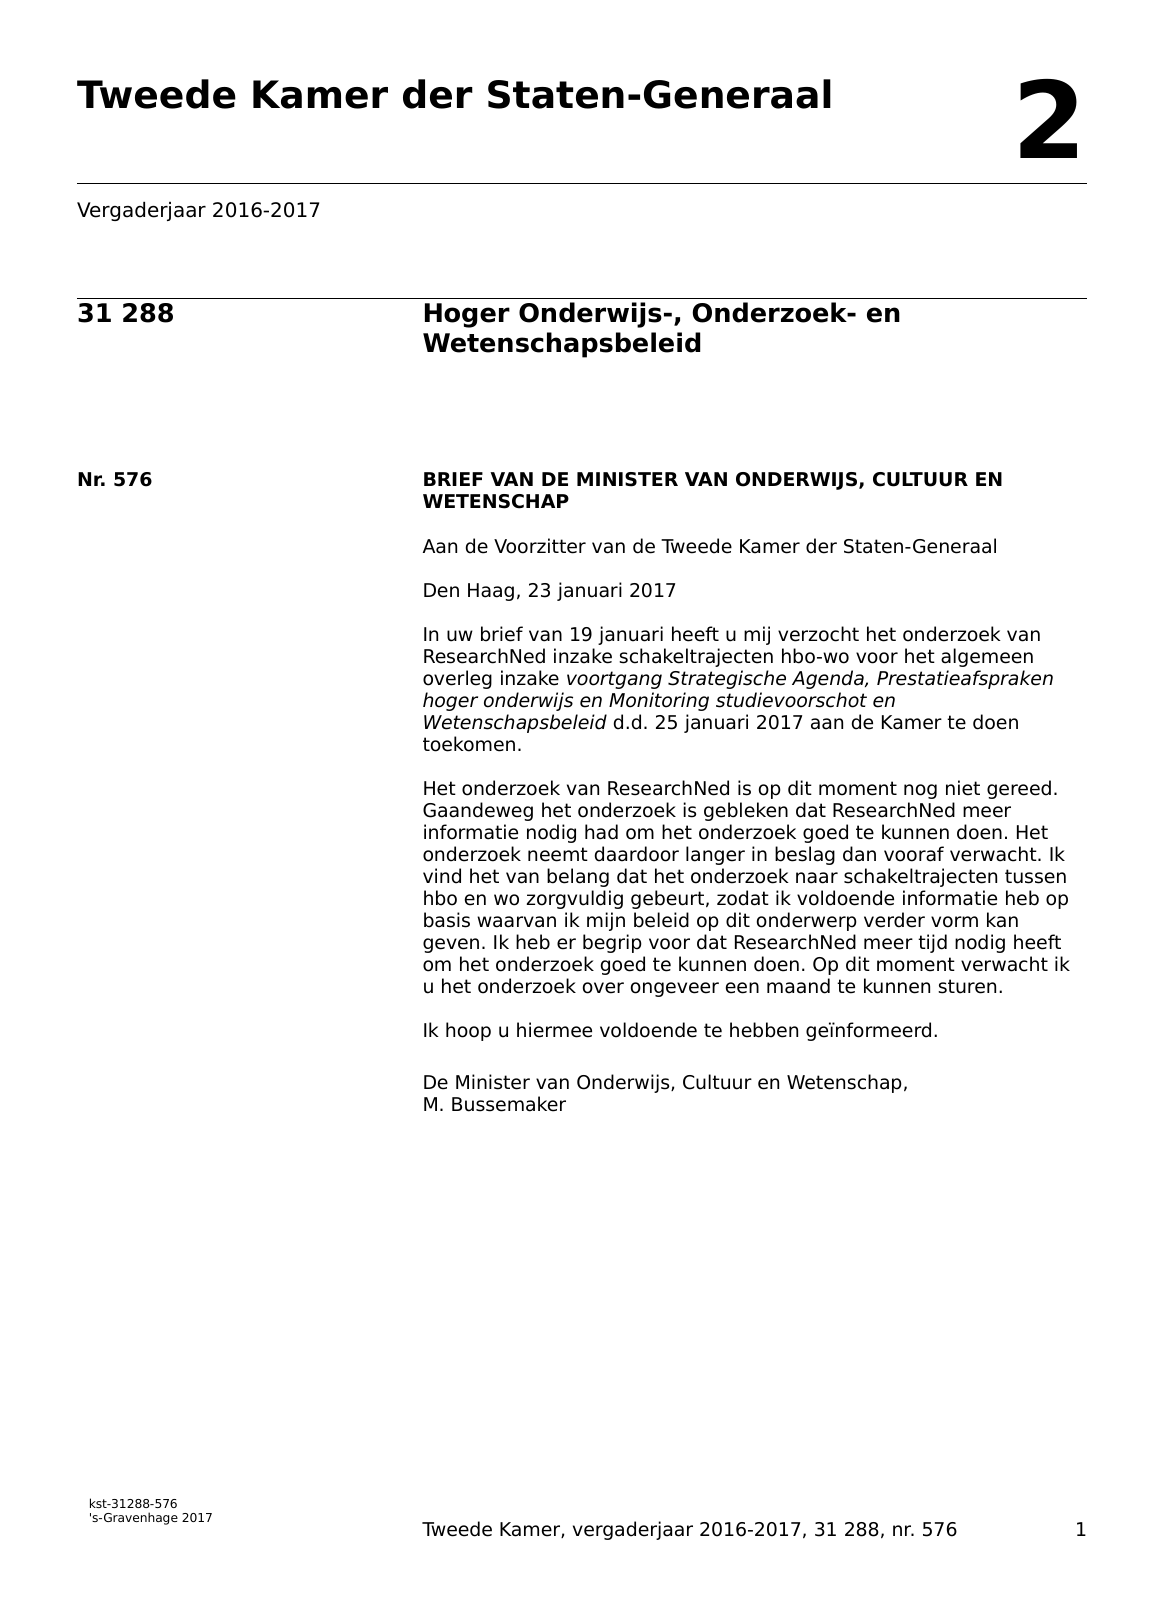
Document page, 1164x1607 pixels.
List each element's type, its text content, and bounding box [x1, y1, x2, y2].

text 's-Gravenhage 2017 [88, 1511, 323, 1525]
text De Minister van Onderwijs, Cultuur en Wetenschap, M. Bussemaker [422, 1072, 1087, 1116]
subtitle Nr. 576 BRIEF VAN DE MINISTER VAN ONDERWIJS, CULTUUR EN WETENSCHAP [77, 469, 1087, 513]
text Aan de Voorzitter van de Tweede Kamer der Staten-Generaal [422, 536, 1087, 557]
table_cell Vergaderjaar 2016-2017 [77, 184, 1087, 298]
text Ik hoop u hiermee voldoende te hebben geïnformeerd. [422, 1020, 1087, 1042]
text Den Haag, 23 januari 2017 [422, 580, 1087, 602]
subtitle 31 288 Hoger Onderwijs-, Onderzoek- en Wetenschapsbeleid [77, 299, 1087, 358]
text In uw brief van 19 januari heeft u mij verzocht het onderzoek van ResearchNed inzake schakeltrajecten hbo-wo voor het algemeen overleg inzake voortgang Strategische Agenda, Prestatieafspraken hoger onderwijs en Monitoring studievoorschot en Wetenschapsbeleid d.d. 25 januari 2017 aan de Kamer te doen toekomen. [422, 624, 1087, 756]
text kst-31288-576 [88, 1497, 323, 1511]
table_header Tweede Kamer der Staten-Generaal [77, 59, 886, 183]
text Het onderzoek van ResearchNed is op dit moment nog niet gereed. Gaandeweg het onderzoek is gebleken dat ResearchNed meer informatie nodig had om het onderzoek goed te kunnen doen. Het onderzoek neemt daardoor langer in beslag dan vooraf verwacht. Ik vind het van belang dat het onderzoek naar schakeltrajecten tussen hbo en wo zorgvuldig gebeurt, zodat ik voldoende informatie heb op basis waarvan ik mijn beleid op dit onderwerp verder vorm kan geven. Ik heb er begrip voor dat ResearchNed meer tijd nodig heeft om het onderzoek goed te kunnen doen. Op dit moment verwacht ik u het onderzoek over ongeveer een maand te kunnen sturen. [422, 778, 1087, 998]
table_header 2 [886, 59, 1087, 183]
